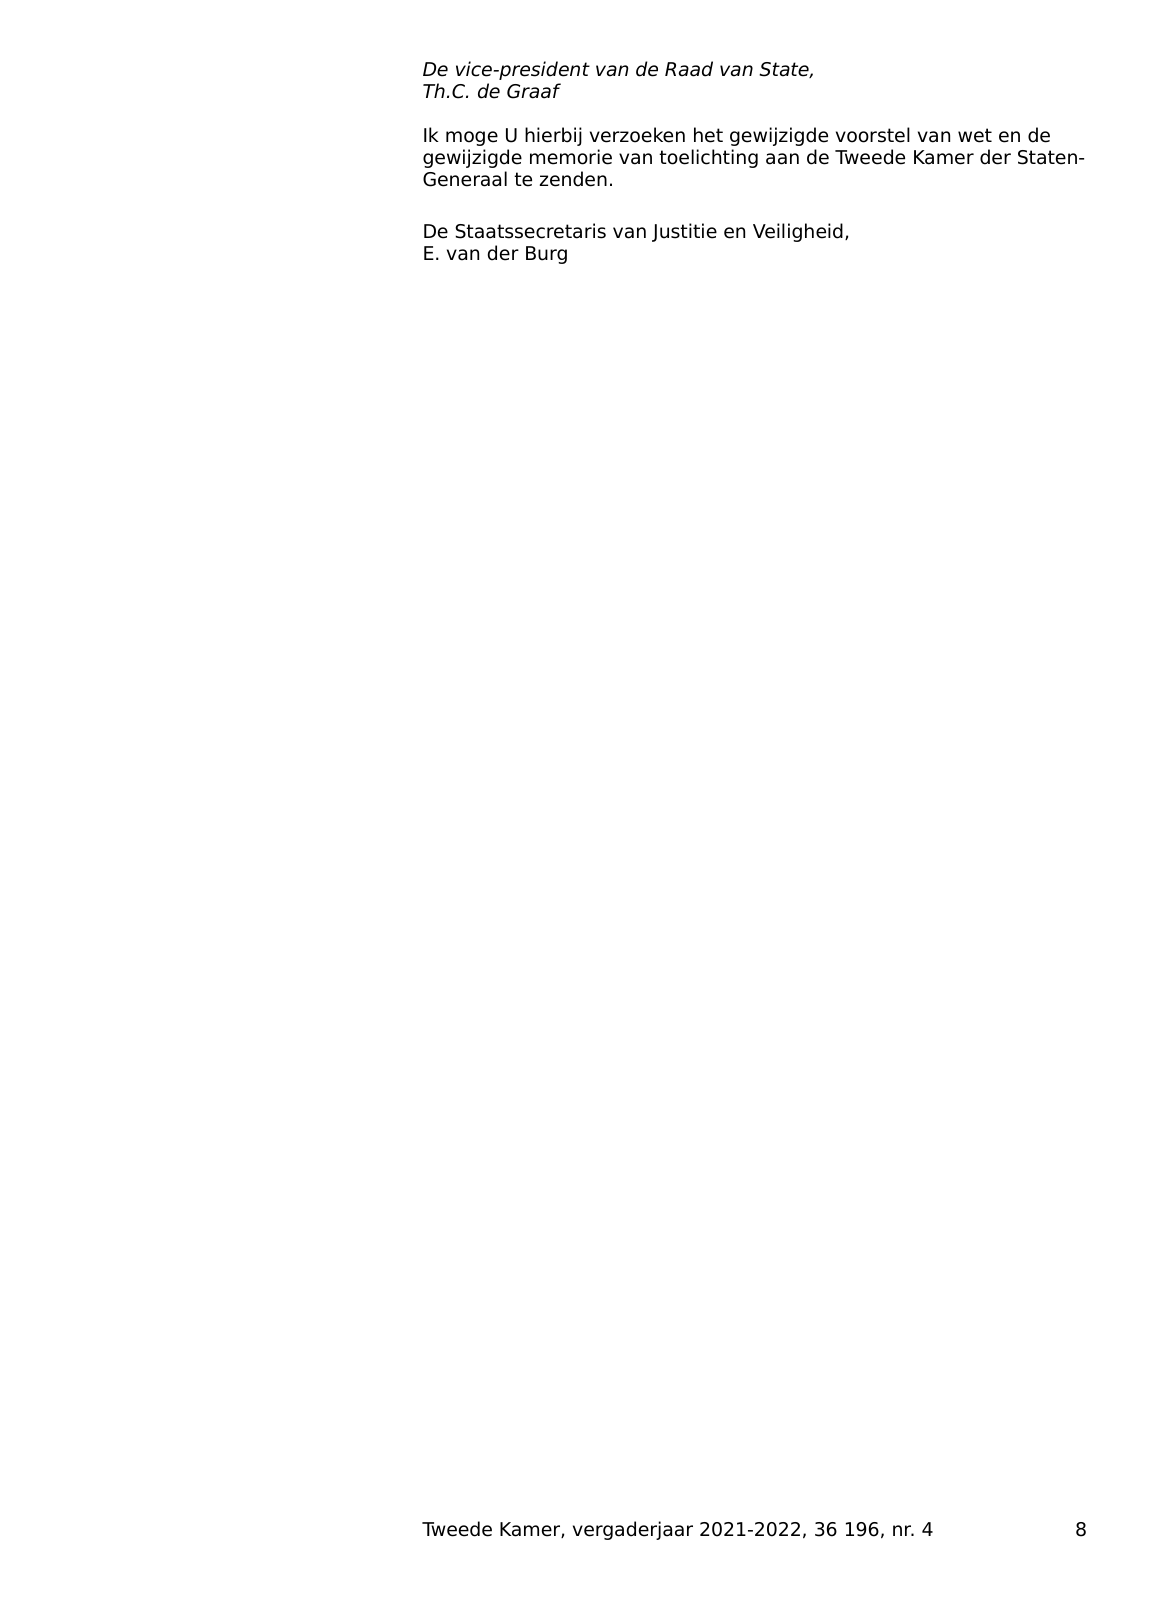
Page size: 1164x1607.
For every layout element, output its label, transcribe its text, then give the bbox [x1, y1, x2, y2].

text De vice-president van de Raad van State, [422, 59, 1087, 81]
text De Staatssecretaris van Justitie en Veiligheid, E. van der Burg [422, 221, 1087, 265]
text Th.C. de Graaf [422, 81, 1087, 103]
text Ik moge U hierbij verzoeken het gewijzigde voorstel van wet en de gewijzigde memorie van toelichting aan de Tweede Kamer der Staten-Generaal te zenden. [422, 125, 1087, 191]
